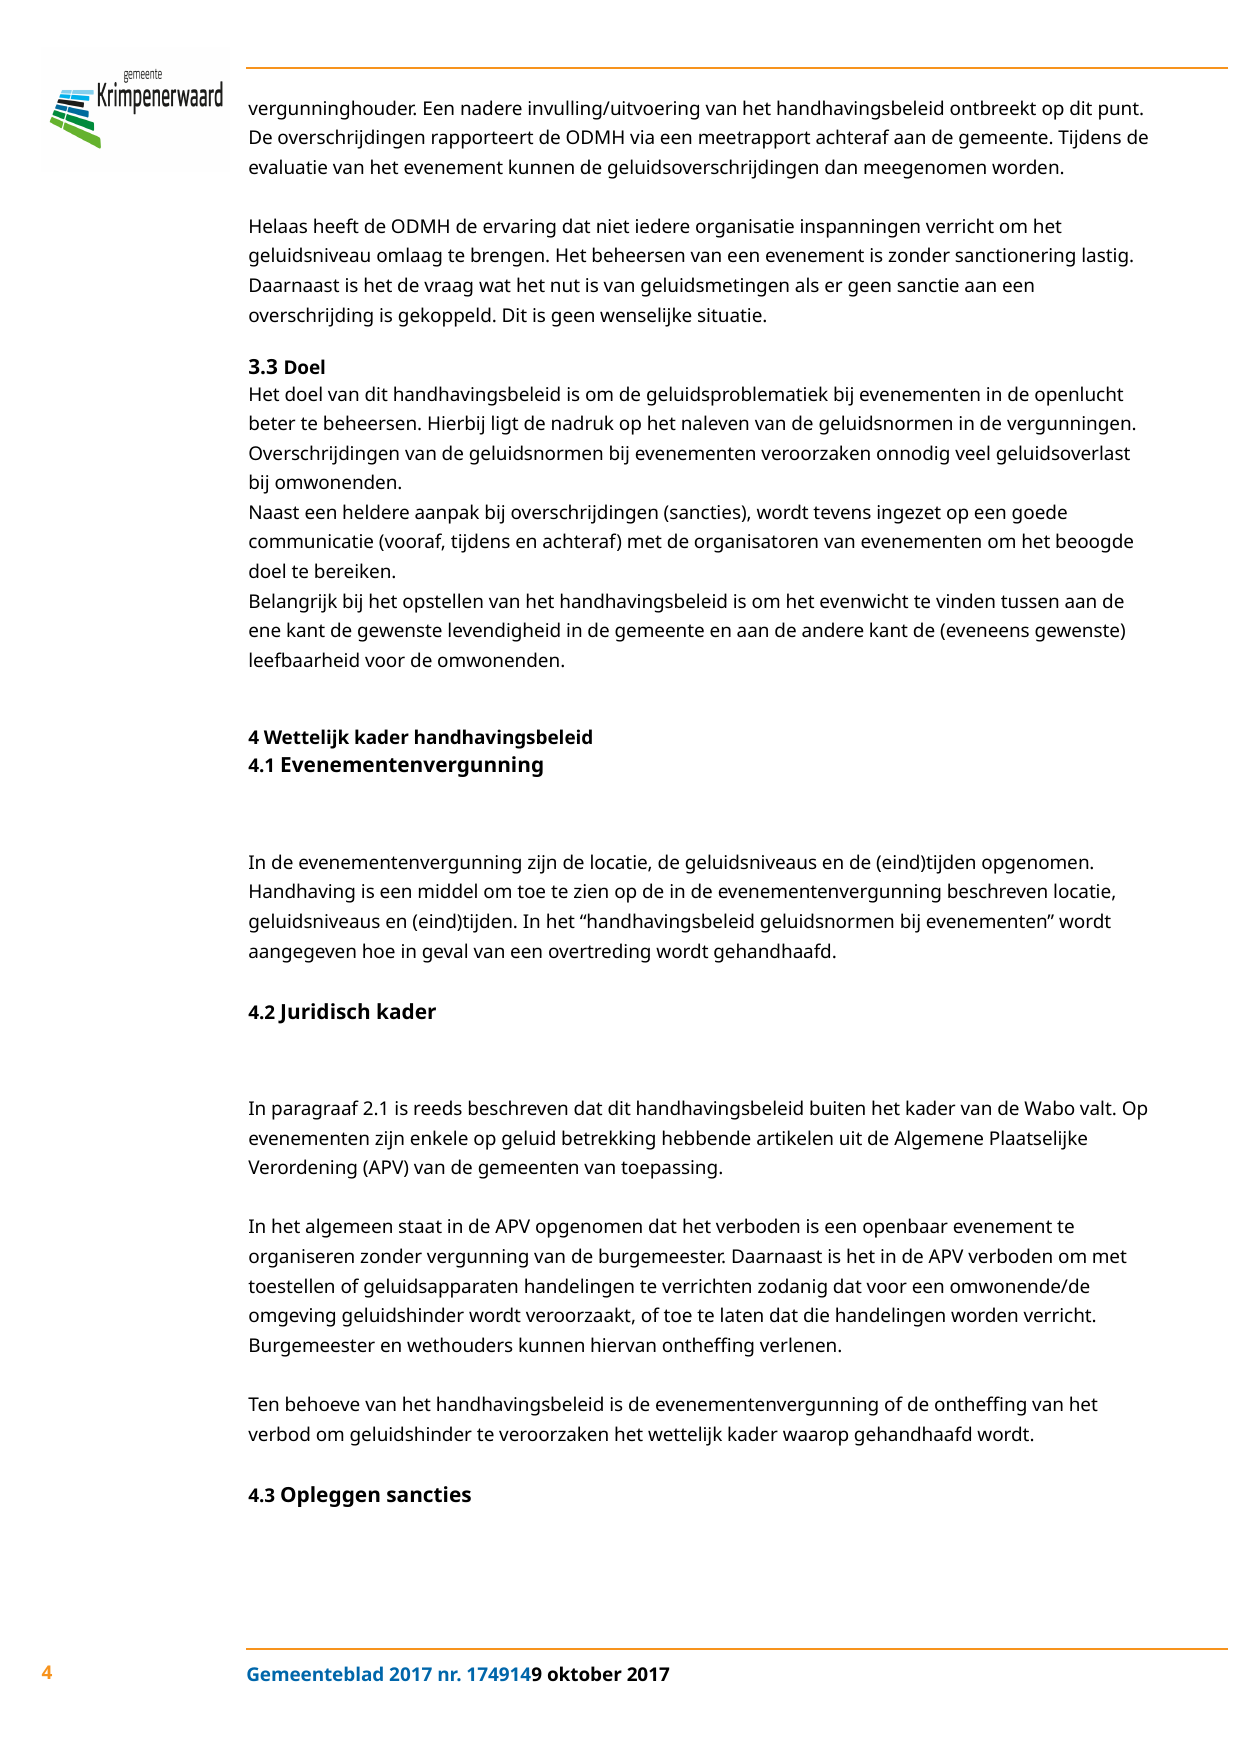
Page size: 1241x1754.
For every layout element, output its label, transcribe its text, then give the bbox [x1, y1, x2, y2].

text Naast een heldere aanpak bij overschrijdingen (sancties), wordt tevens ingezet op een goede communicatie (vooraf, tijdens en achteraf) met de organisatoren van evenementen om het beoogde doel te bereiken. [248, 499, 1152, 584]
text Ten behoeve van het handhavingsbeleid is de evenementenvergunning of de ontheffing van het verbod om geluidshinder te veroorzaken het wettelijk kader waarop gehandhaafd wordt. [248, 1391, 1152, 1447]
text In paragraaf 2.1 is reeds beschreven dat dit handhavingsbeleid buiten het kader van de Wabo valt. Op evenementen zijn enkele op geluid betrekking hebbende artikelen uit de Algemene Plaatselijke Verordening (APV) van de gemeenten van toepassing. [248, 1095, 1152, 1180]
text Het doel van dit handhavingsbeleid is om de geluidsproblematiek bij evenementen in de openlucht beter te beheersen. Hierbij ligt de nadruk op het naleven van de geluidsnormen in de vergunningen. Overschrijdingen van de geluidsnormen bij evenementen veroorzaken onnodig veel geluidsoverlast bij omwonenden. [248, 381, 1152, 495]
text 3.3 Doel [248, 352, 1152, 381]
text 4 Wettelijk kader handhavingsbeleid [248, 722, 1152, 751]
text In het algemeen staat in de APV opgenomen dat het verboden is een openbaar evenement te organiseren zonder vergunning van de burgemeester. Daarnaast is het in de APV verboden om met toestellen of geluidsapparaten handelingen te verrichten zodanig dat voor een omwonende/de omgeving geluidshinder wordt veroorzaakt, of toe te laten dat die handelingen worden verricht. Burgemeester en wethouders kunnen hiervan ontheffing verlenen. [248, 1214, 1152, 1358]
picture [41, 47, 231, 172]
text In de evenementenvergunning zijn de locatie, de geluidsniveaus en de (eind)tijden opgenomen. Handhaving is een middel om toe te zien op de in de evenementenvergunning beschreven locatie, geluidsniveaus en (eind)tijden. In het “handhavingsbeleid geluidsnormen bij evenementen” wordt aangegeven hoe in geval van een overtreding wordt gehandhaafd. [248, 849, 1152, 963]
text 4.2 Juridisch kader [248, 997, 1152, 1025]
text 4.1 Evenementenvergunning [248, 751, 1152, 779]
text Belangrijk bij het opstellen van het handhavingsbeleid is om het evenwicht te vinden tussen aan de ene kant de gewenste levendigheid in de gemeente en aan de andere kant de (eveneens gewenste) leefbaarheid voor de omwonenden. [248, 588, 1152, 673]
text vergunninghouder. Een nadere invulling/uitvoering van het handhavingsbeleid ontbreekt op dit punt. De overschrijdingen rapporteert de ODMH via een meetrapport achteraf aan de gemeente. Tijdens de evaluatie van het evenement kunnen de geluidsoverschrijdingen dan meegenomen worden. [248, 95, 1152, 180]
text 4.3 Opleggen sancties [248, 1480, 1152, 1508]
text Helaas heeft de ODMH de ervaring dat niet iedere organisatie inspanningen verricht om het geluidsniveau omlaag te brengen. Het beheersen van een evenement is zonder sanctionering lastig. Daarnaast is het de vraag wat het nut is van geluidsmetingen als er geen sanctie aan een overschrijding is gekoppeld. Dit is geen wenselijke situatie. [248, 213, 1152, 328]
